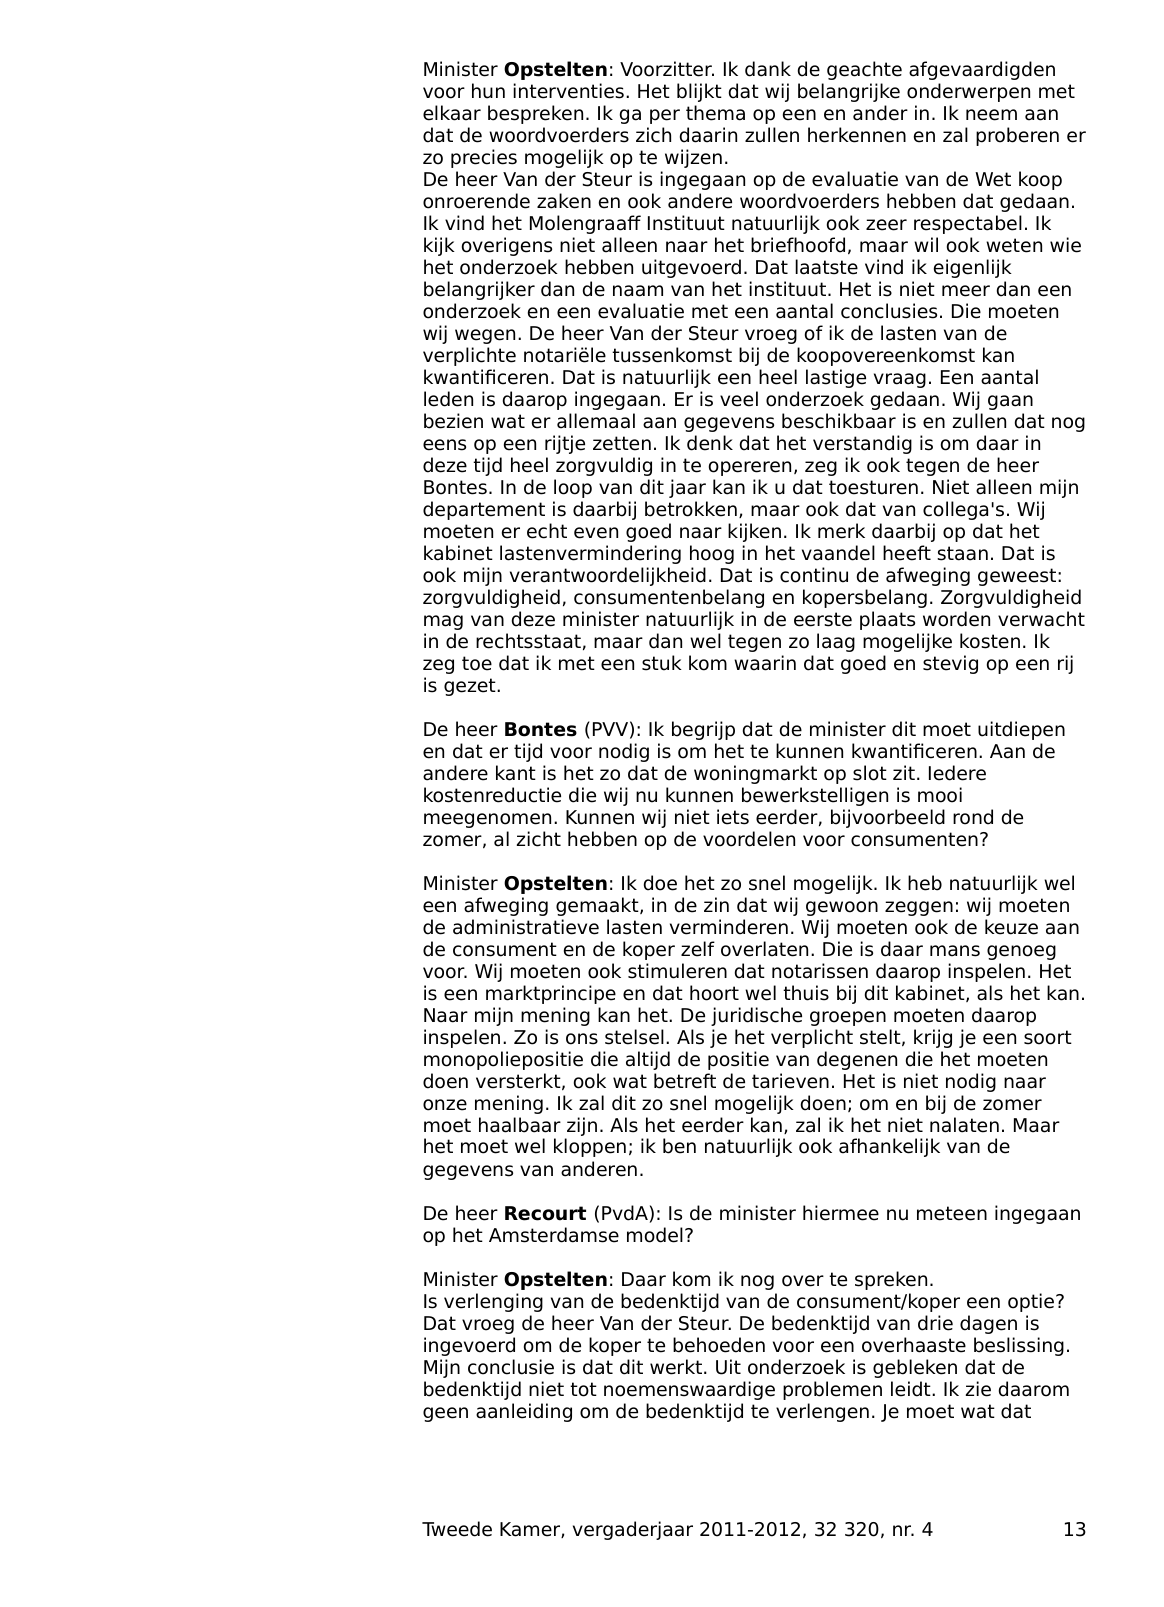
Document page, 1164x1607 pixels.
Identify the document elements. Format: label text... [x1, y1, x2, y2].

text De heer Recourt (PvdA): Is de minister hiermee nu meteen ingegaan op het Amsterdamse model? [422, 1203, 1087, 1247]
text Minister Opstelten: Ik doe het zo snel mogelijk. Ik heb natuurlijk wel een afweging gemaakt, in de zin dat wij gewoon zeggen: wij moeten de administratieve lasten verminderen. Wij moeten ook de keuze aan de consument en de koper zelf overlaten. Die is daar mans genoeg voor. Wij moeten ook stimuleren dat notarissen daarop inspelen. Het is een marktprincipe en dat hoort wel thuis bij dit kabinet, als het kan. Naar mijn mening kan het. De juridische groepen moeten daarop inspelen. Zo is ons stelsel. Als je het verplicht stelt, krijg je een soort monopoliepositie die altijd de positie van degenen die het moeten doen versterkt, ook wat betreft de tarieven. Het is niet nodig naar onze mening. Ik zal dit zo snel mogelijk doen; om en bij de zomer moet haalbaar zijn. Als het eerder kan, zal ik het niet nalaten. Maar het moet wel kloppen; ik ben natuurlijk ook afhankelijk van de gegevens van anderen. [422, 873, 1087, 1180]
text Minister Opstelten: Daar kom ik nog over te spreken. [422, 1269, 1087, 1291]
text Is verlenging van de bedenktijd van de consument/koper een optie? Dat vroeg de heer Van der Steur. De bedenktijd van drie dagen is ingevoerd om de koper te behoeden voor een overhaaste beslissing. Mijn conclusie is dat dit werkt. Uit onderzoek is gebleken dat de bedenktijd niet tot noemenswaardige problemen leidt. Ik zie daarom geen aanleiding om de bedenktijd te verlengen. Je moet wat dat [422, 1291, 1087, 1423]
text Minister Opstelten: Voorzitter. Ik dank de geachte afgevaardigden voor hun interventies. Het blijkt dat wij belangrijke onderwerpen met elkaar bespreken. Ik ga per thema op een en ander in. Ik neem aan dat de woordvoerders zich daarin zullen herkennen en zal proberen er zo precies mogelijk op te wijzen. [422, 59, 1087, 169]
text De heer Bontes (PVV): Ik begrijp dat de minister dit moet uitdiepen en dat er tijd voor nodig is om het te kunnen kwantificeren. Aan de andere kant is het zo dat de woningmarkt op slot zit. Iedere kostenreductie die wij nu kunnen bewerkstelligen is mooi meegenomen. Kunnen wij niet iets eerder, bijvoorbeeld rond de zomer, al zicht hebben op de voordelen voor consumenten? [422, 719, 1087, 851]
text De heer Van der Steur is ingegaan op de evaluatie van de Wet koop onroerende zaken en ook andere woordvoerders hebben dat gedaan. Ik vind het Molengraaff Instituut natuurlijk ook zeer respectabel. Ik kijk overigens niet alleen naar het briefhoofd, maar wil ook weten wie het onderzoek hebben uitgevoerd. Dat laatste vind ik eigenlijk belangrijker dan de naam van het instituut. Het is niet meer dan een onderzoek en een evaluatie met een aantal conclusies. Die moeten wij wegen. De heer Van der Steur vroeg of ik de lasten van de verplichte notariële tussenkomst bij de koopovereenkomst kan kwantificeren. Dat is natuurlijk een heel lastige vraag. Een aantal leden is daarop ingegaan. Er is veel onderzoek gedaan. Wij gaan bezien wat er allemaal aan gegevens beschikbaar is en zullen dat nog eens op een rijtje zetten. Ik denk dat het verstandig is om daar in deze tijd heel zorgvuldig in te opereren, zeg ik ook tegen de heer Bontes. In de loop van dit jaar kan ik u dat toesturen. Niet alleen mijn departement is daarbij betrokken, maar ook dat van collega's. Wij moeten er echt even goed naar kijken. Ik merk daarbij op dat het kabinet lastenvermindering hoog in het vaandel heeft staan. Dat is ook mijn verantwoordelijkheid. Dat is continu de afweging geweest: zorgvuldigheid, consumentenbelang en kopersbelang. Zorgvuldigheid mag van deze minister natuurlijk in de eerste plaats worden verwacht in de rechtsstaat, maar dan wel tegen zo laag mogelijke kosten. Ik zeg toe dat ik met een stuk kom waarin dat goed en stevig op een rij is gezet. [422, 169, 1087, 696]
